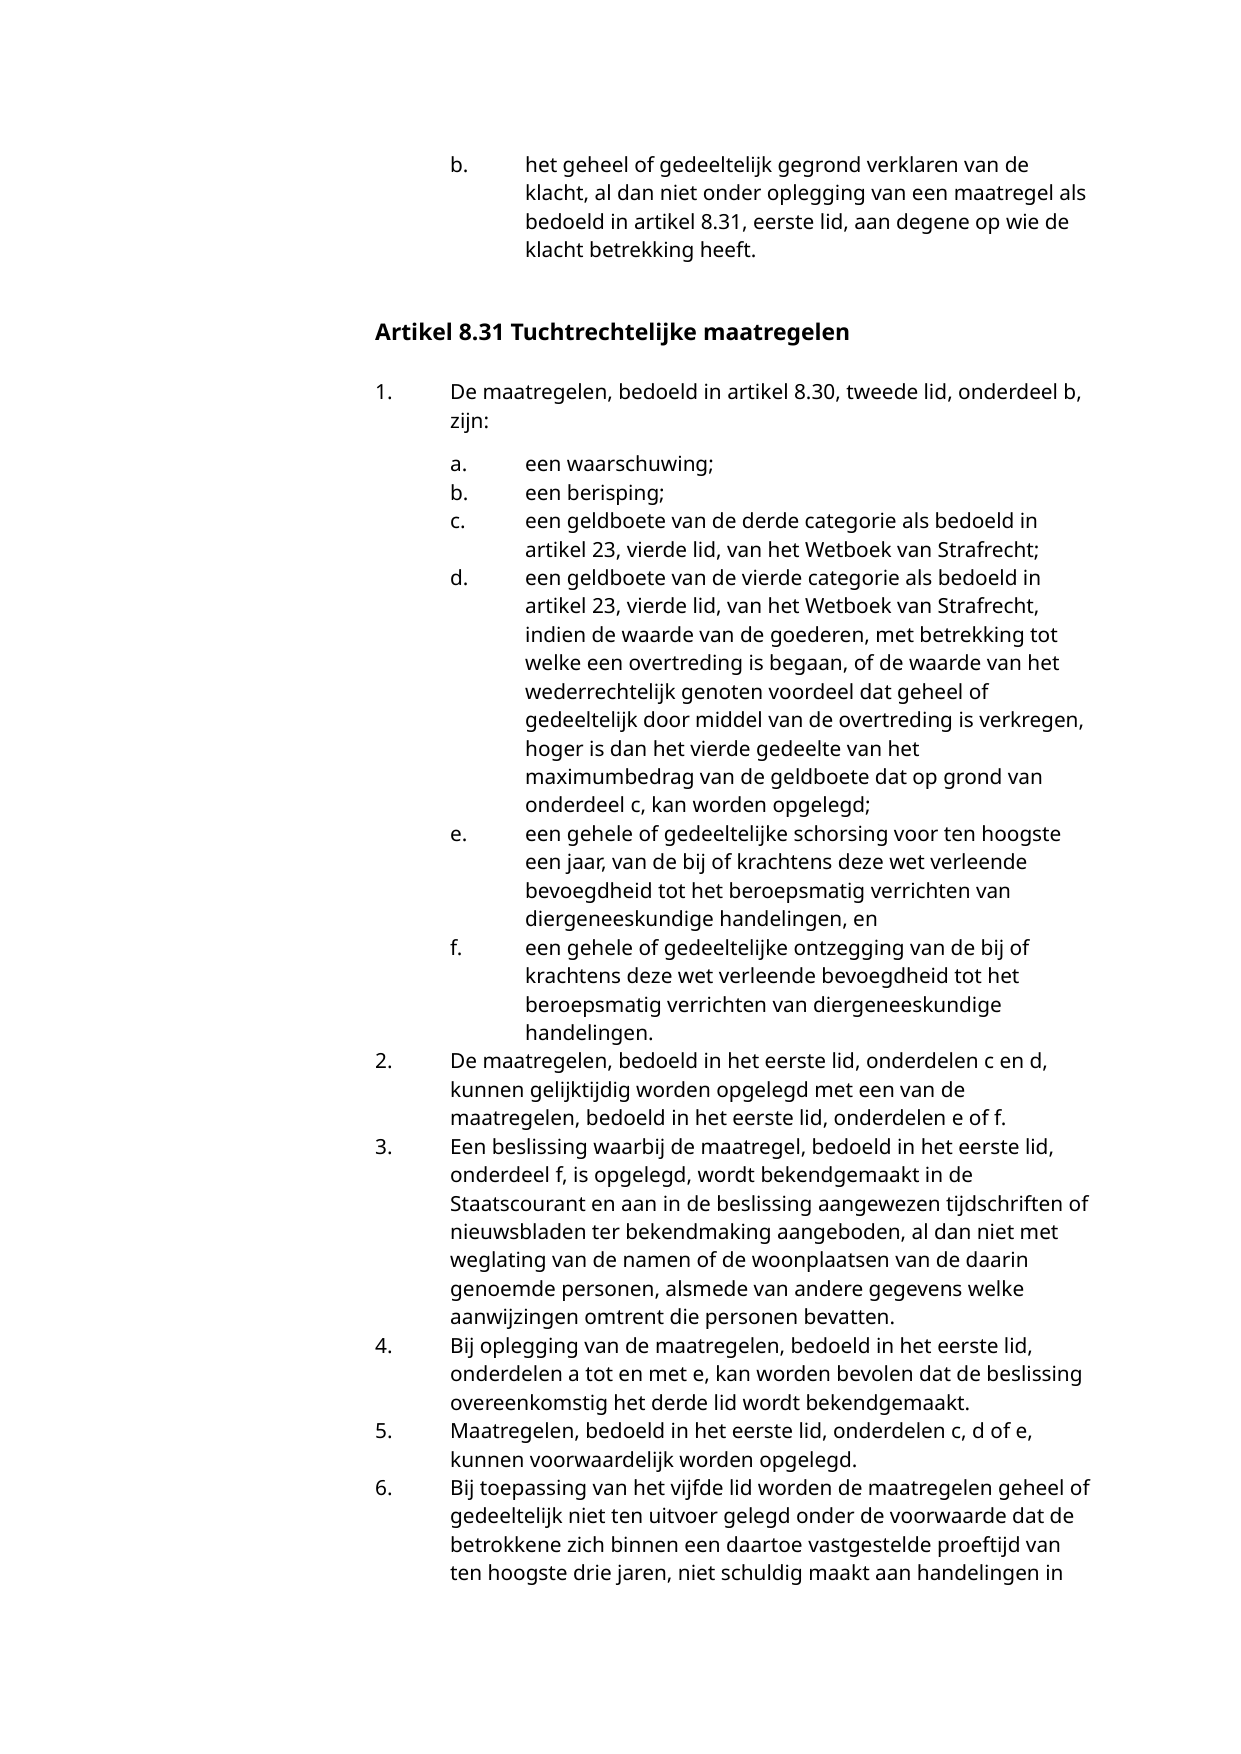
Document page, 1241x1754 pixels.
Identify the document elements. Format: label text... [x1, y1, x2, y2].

list Een beslissing waarbij de maatregel, bedoeld in het eerste lid, onderdeel f, is opgelegd, wordt bekendgemaakt in de Staatscourant en aan in de beslissing aangewezen tijdschriften of nieuwsbladen ter bekendmaking aangeboden, al dan niet met weglating van de namen of de woonplaatsen van de daarin genoemde personen, alsmede van andere gegevens welke aanwijzingen omtrent die personen bevatten. [375, 1132, 1090, 1331]
list De maatregelen, bedoeld in het eerste lid, onderdelen c en d, kunnen gelijktijdig worden opgelegd met een van de maatregelen, bedoeld in het eerste lid, onderdelen e of f. [375, 1047, 1090, 1132]
subtitle Artikel 8.31 Tuchtrechtelijke maatregelen [375, 316, 1090, 347]
list Bij toepassing van het vijfde lid worden de maatregelen geheel of gedeeltelijk niet ten uitvoer gelegd onder de voorwaarde dat de betrokkene zich binnen een daartoe vastgestelde proeftijd van ten hoogste drie jaren, niet schuldig maakt aan handelingen in [375, 1473, 1090, 1587]
list een geldboete van de derde categorie als bedoeld in artikel 23, vierde lid, van het Wetboek van Strafrecht; [450, 506, 1090, 563]
list een waarschuwing; [450, 449, 1090, 478]
list een berisping; [450, 478, 1090, 506]
list een geldboete van de vierde categorie als bedoeld in artikel 23, vierde lid, van het Wetboek van Strafrecht, indien de waarde van de goederen, met betrekking tot welke een overtreding is begaan, of de waarde van het wederrechtelijk genoten voordeel dat geheel of gedeeltelijk door middel van de overtreding is verkregen, hoger is dan het vierde gedeelte van het maximumbedrag van de geldboete dat op grond van onderdeel c, kan worden opgelegd; [450, 563, 1090, 819]
list het geheel of gedeeltelijk gegrond verklaren van de klacht, al dan niet onder oplegging van een maatregel als bedoeld in artikel 8.31, eerste lid, aan degene op wie de klacht betrekking heeft. [450, 150, 1090, 264]
list Maatregelen, bedoeld in het eerste lid, onderdelen c, d of e, kunnen voorwaardelijk worden opgelegd. [375, 1416, 1090, 1473]
list Bij oplegging van de maatregelen, bedoeld in het eerste lid, onderdelen a tot en met e, kan worden bevolen dat de beslissing overeenkomstig het derde lid wordt bekendgemaakt. [375, 1331, 1090, 1416]
list een gehele of gedeeltelijke ontzegging van de bij of krachtens deze wet verleende bevoegdheid tot het beroepsmatig verrichten van diergeneeskundige handelingen. [450, 933, 1090, 1047]
list De maatregelen, bedoeld in artikel 8.30, tweede lid, onderdeel b, zijn: [375, 377, 1090, 434]
list een gehele of gedeeltelijke schorsing voor ten hoogste een jaar, van de bij of krachtens deze wet verleende bevoegdheid tot het beroepsmatig verrichten van diergeneeskundige handelingen, en [450, 819, 1090, 933]
